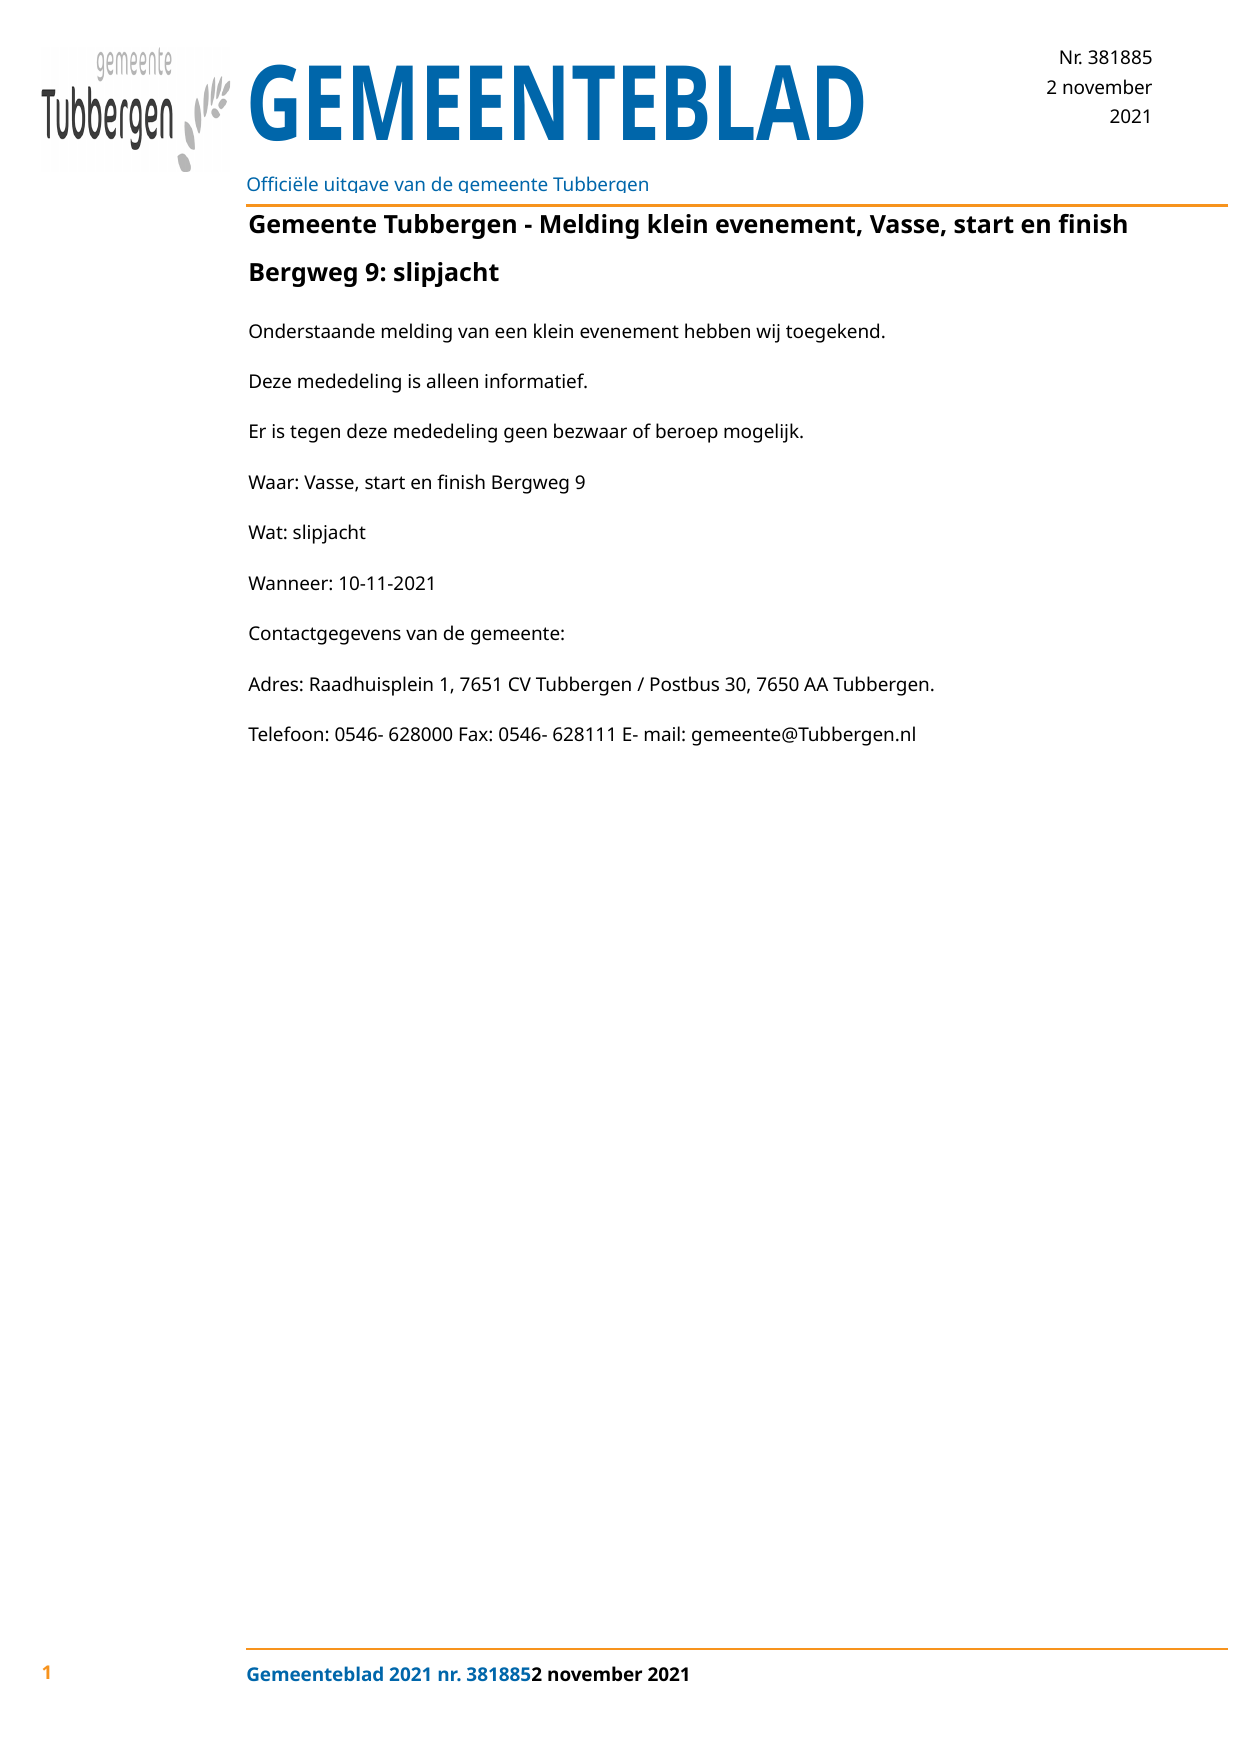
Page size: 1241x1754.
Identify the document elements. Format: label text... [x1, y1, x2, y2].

text Deze mededeling is alleen informatief. [248, 368, 1152, 394]
text Wanneer: 10-11-2021 [248, 570, 1152, 596]
picture [41, 47, 231, 172]
text Waar: Vasse, start en finish Bergweg 9 [248, 469, 1152, 495]
text Wat: slipjacht [248, 519, 1152, 545]
text Telefoon: 0546- 628000 Fax: 0546- 628111 E- mail: gemeente@Tubbergen.nl [248, 721, 1152, 747]
text Er is tegen deze mededeling geen bezwaar of beroep mogelijk. [248, 419, 1152, 444]
text Gemeente Tubbergen - Melding klein evenement, Vasse, start en finish Bergweg 9: slipjacht [248, 207, 1152, 288]
text Onderstaande melding van een klein evenement hebben wij toegekend. [248, 318, 1152, 344]
text Contactgegevens van de gemeente: [248, 620, 1152, 646]
text Adres: Raadhuisplein 1, 7651 CV Tubbergen / Postbus 30, 7650 AA Tubbergen. [248, 671, 1152, 697]
